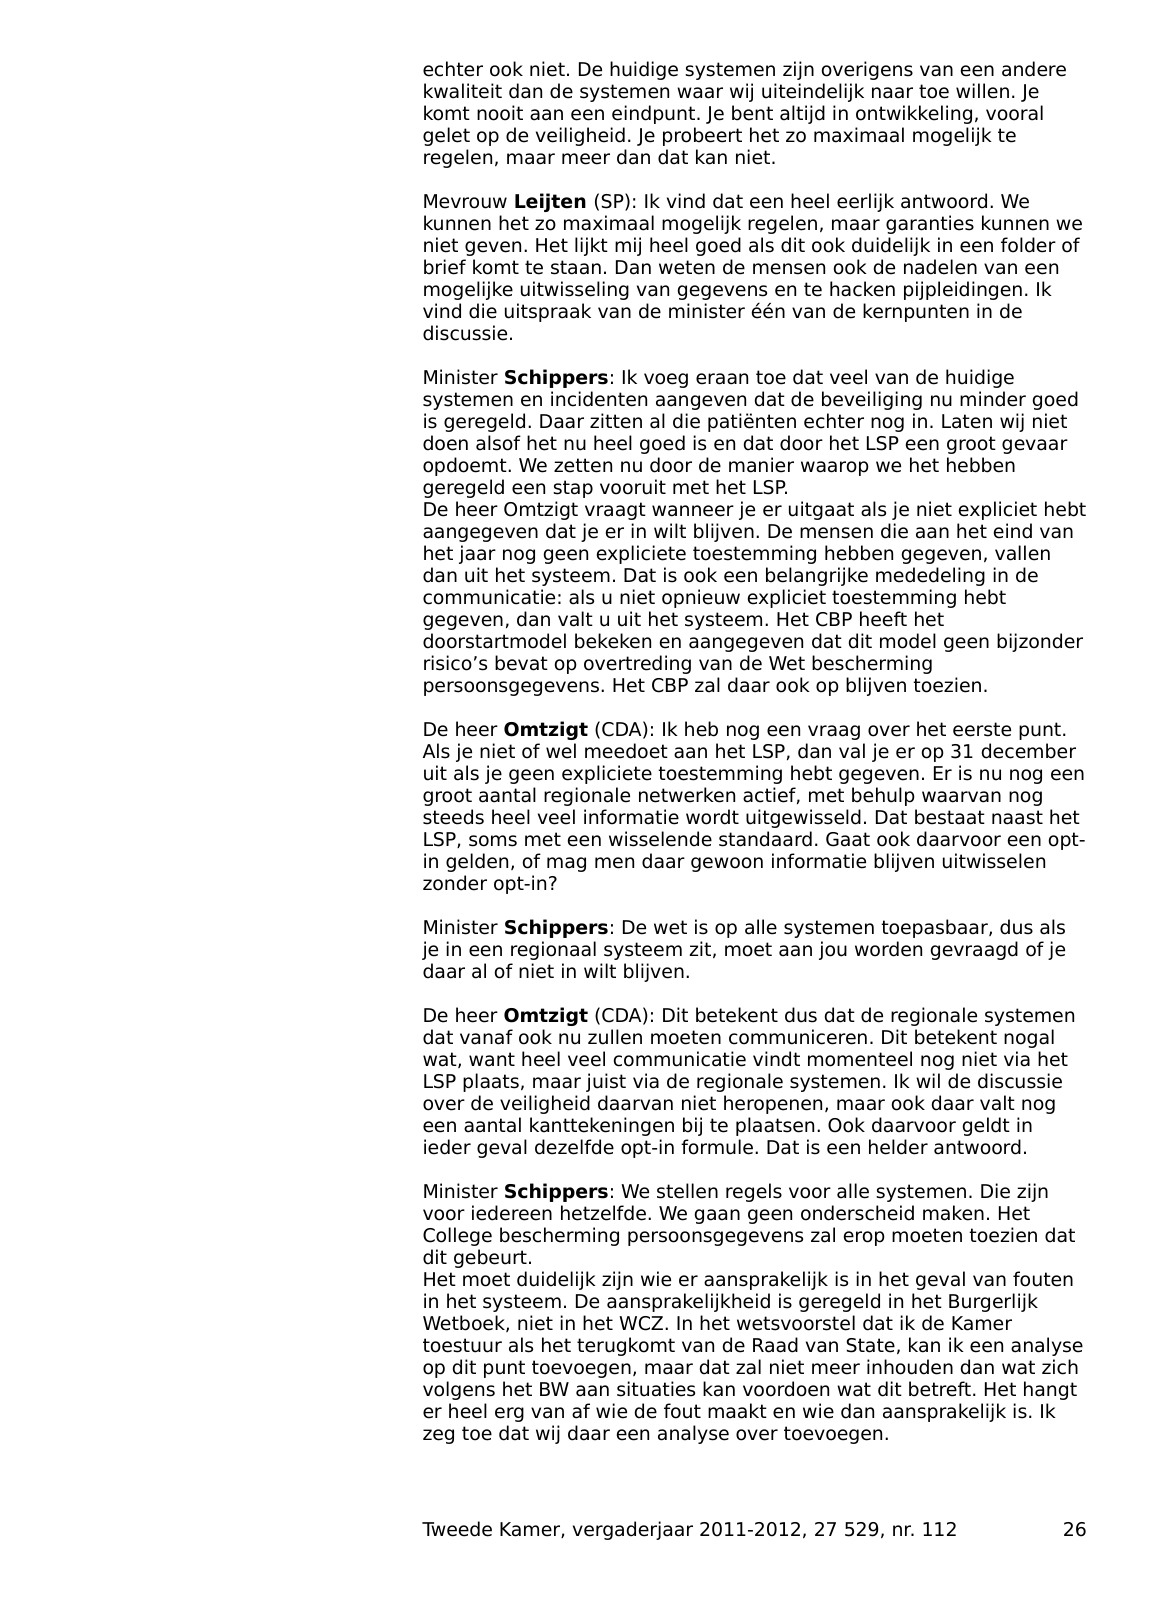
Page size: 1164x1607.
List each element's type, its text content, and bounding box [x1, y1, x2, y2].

text De heer Omtzigt vraagt wanneer je er uitgaat als je niet expliciet hebt aangegeven dat je er in wilt blijven. De mensen die aan het eind van het jaar nog geen expliciete toestemming hebben gegeven, vallen dan uit het systeem. Dat is ook een belangrijke mededeling in de communicatie: als u niet opnieuw expliciet toestemming hebt gegeven, dan valt u uit het systeem. Het CBP heeft het doorstartmodel bekeken en aangegeven dat dit model geen bijzonder risico’s bevat op overtreding van de Wet bescherming persoonsgegevens. Het CBP zal daar ook op blijven toezien. [422, 499, 1087, 697]
text echter ook niet. De huidige systemen zijn overigens van een andere kwaliteit dan de systemen waar wij uiteindelijk naar toe willen. Je komt nooit aan een eindpunt. Je bent altijd in ontwikkeling, vooral gelet op de veiligheid. Je probeert het zo maximaal mogelijk te regelen, maar meer dan dat kan niet. [422, 59, 1087, 169]
text De heer Omtzigt (CDA): Ik heb nog een vraag over het eerste punt. Als je niet of wel meedoet aan het LSP, dan val je er op 31 december uit als je geen expliciete toestemming hebt gegeven. Er is nu nog een groot aantal regionale netwerken actief, met behulp waarvan nog steeds heel veel informatie wordt uitgewisseld. Dat bestaat naast het LSP, soms met een wisselende standaard. Gaat ook daarvoor een opt-in gelden, of mag men daar gewoon informatie blijven uitwisselen zonder opt-in? [422, 719, 1087, 895]
text De heer Omtzigt (CDA): Dit betekent dus dat de regionale systemen dat vanaf ook nu zullen moeten communiceren. Dit betekent nogal wat, want heel veel communicatie vindt momenteel nog niet via het LSP plaats, maar juist via de regionale systemen. Ik wil de discussie over de veiligheid daarvan niet heropenen, maar ook daar valt nog een aantal kanttekeningen bij te plaatsen. Ook daarvoor geldt in ieder geval dezelfde opt-in formule. Dat is een helder antwoord. [422, 1005, 1087, 1159]
text Het moet duidelijk zijn wie er aansprakelijk is in het geval van fouten in het systeem. De aansprakelijkheid is geregeld in het Burgerlijk Wetboek, niet in het WCZ. In het wetsvoorstel dat ik de Kamer toestuur als het terugkomt van de Raad van State, kan ik een analyse op dit punt toevoegen, maar dat zal niet meer inhouden dan wat zich volgens het BW aan situaties kan voordoen wat dit betreft. Het hangt er heel erg van af wie de fout maakt en wie dan aansprakelijk is. Ik zeg toe dat wij daar een analyse over toevoegen. [422, 1269, 1087, 1445]
text Mevrouw Leijten (SP): Ik vind dat een heel eerlijk antwoord. We kunnen het zo maximaal mogelijk regelen, maar garanties kunnen we niet geven. Het lijkt mij heel goed als dit ook duidelijk in een folder of brief komt te staan. Dan weten de mensen ook de nadelen van een mogelijke uitwisseling van gegevens en te hacken pijpleidingen. Ik vind die uitspraak van de minister één van de kernpunten in de discussie. [422, 191, 1087, 345]
text Minister Schippers: Ik voeg eraan toe dat veel van de huidige systemen en incidenten aangeven dat de beveiliging nu minder goed is geregeld. Daar zitten al die patiënten echter nog in. Laten wij niet doen alsof het nu heel goed is en dat door het LSP een groot gevaar opdoemt. We zetten nu door de manier waarop we het hebben geregeld een stap vooruit met het LSP. [422, 367, 1087, 499]
text Minister Schippers: We stellen regels voor alle systemen. Die zijn voor iedereen hetzelfde. We gaan geen onderscheid maken. Het College bescherming persoonsgegevens zal erop moeten toezien dat dit gebeurt. [422, 1181, 1087, 1269]
text Minister Schippers: De wet is op alle systemen toepasbaar, dus als je in een regionaal systeem zit, moet aan jou worden gevraagd of je daar al of niet in wilt blijven. [422, 917, 1087, 983]
